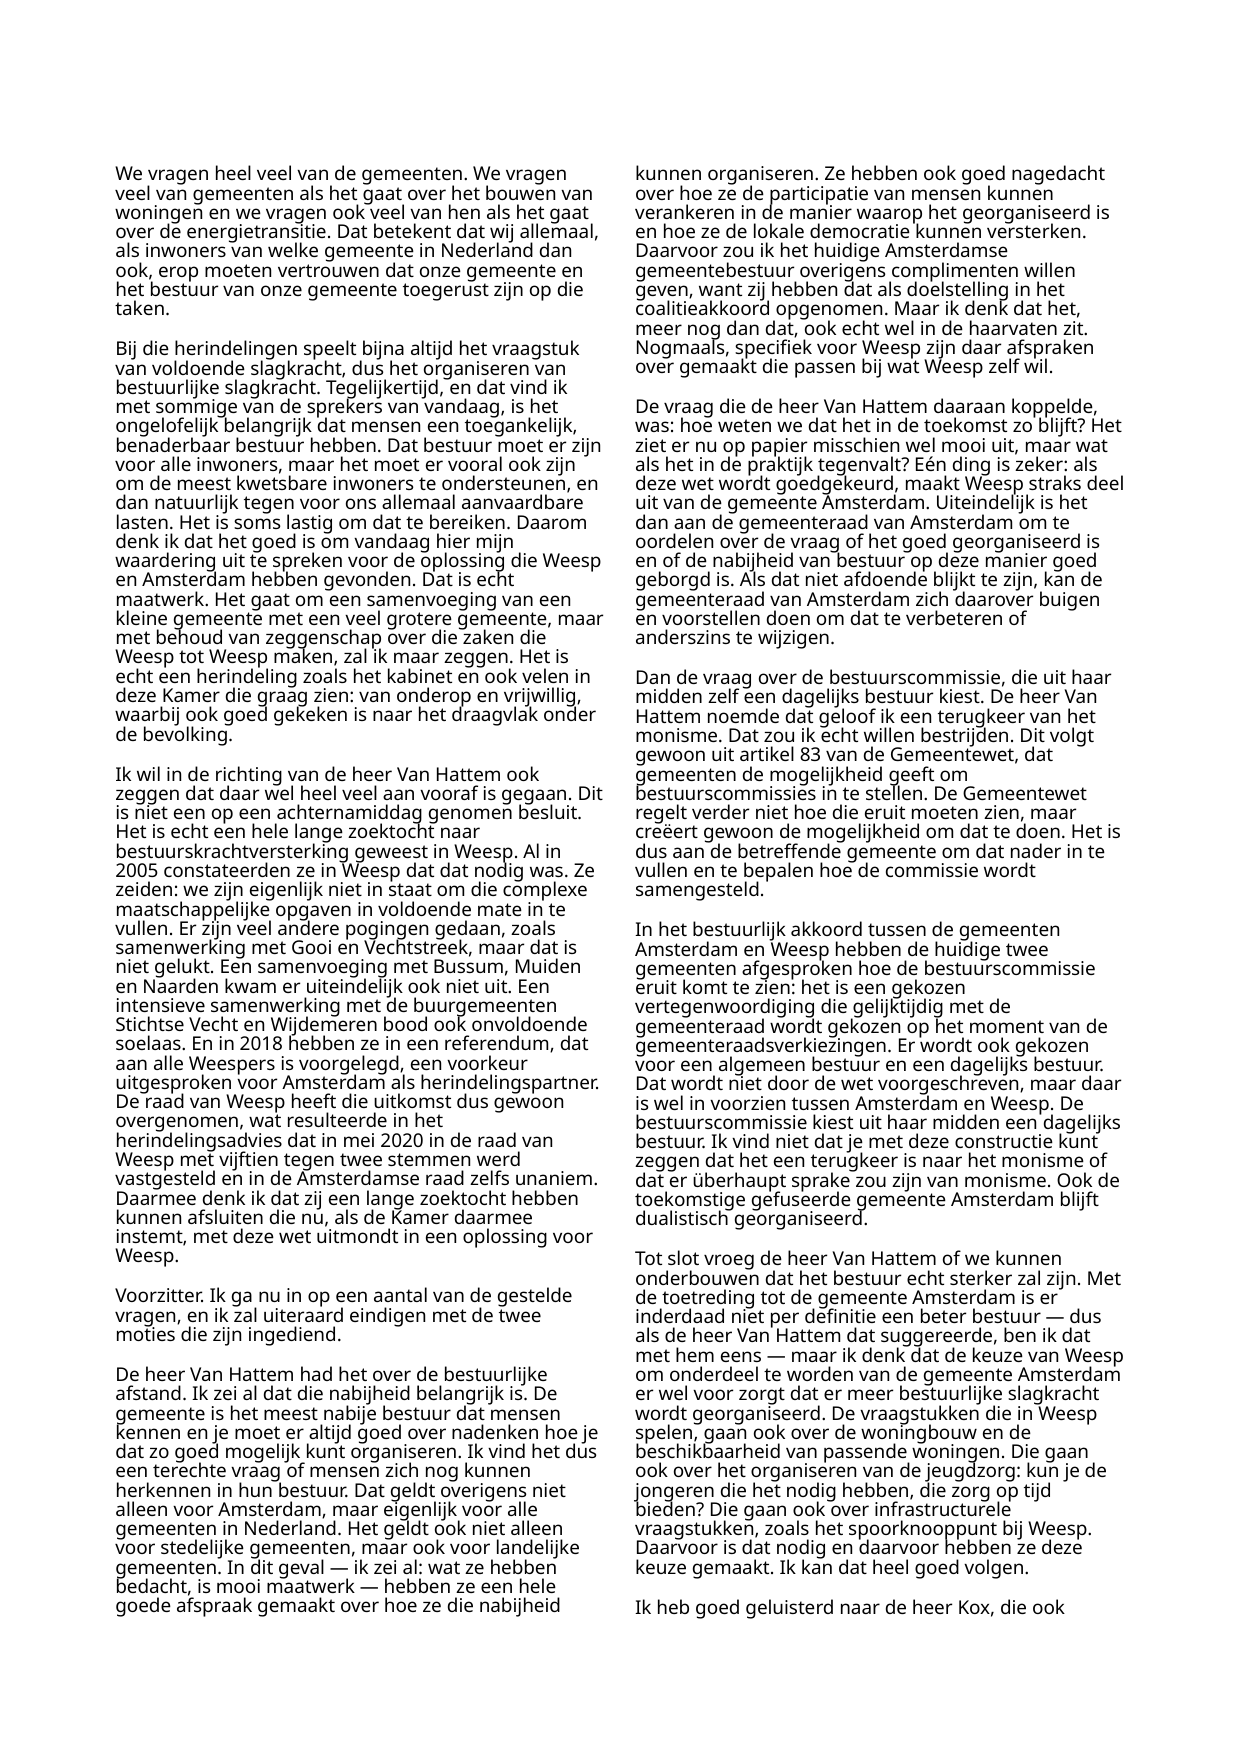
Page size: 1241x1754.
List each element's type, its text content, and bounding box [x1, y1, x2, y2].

text Dan de vraag over de bestuurscommissie, die uit haar midden zelf een dagelijks bestuur kiest. De heer Van Hattem noemde dat geloof ik een terugkeer van het monisme. Dat zou ik echt willen bestrijden. Dit volgt gewoon uit artikel 83 van de Gemeentewet, dat gemeenten de mogelijkheid geeft om bestuurscommissies in te stellen. De Gemeentewet regelt verder niet hoe die eruit moeten zien, maar creëert gewoon de mogelijkheid om dat te doen. Het is dus aan de betreffende gemeente om dat nader in te vullen en te bepalen hoe de commissie wordt samengesteld. [635, 669, 1125, 901]
text De vraag die de heer Van Hattem daaraan koppelde, was: hoe weten we dat het in de toekomst zo blijft? Het ziet er nu op papier misschien wel mooi uit, maar wat als het in de praktijk tegenvalt? Eén ding is zeker: als deze wet wordt goedgekeurd, maakt Weesp straks deel uit van de gemeente Amsterdam. Uiteindelijk is het dan aan de gemeenteraad van Amsterdam om te oordelen over de vraag of het goed georganiseerd is en of de nabijheid van bestuur op deze manier goed geborgd is. Als dat niet afdoende blijkt te zijn, kan de gemeenteraad van Amsterdam zich daarover buigen en voorstellen doen om dat te verbeteren of anderszins te wijzigen. [635, 398, 1125, 648]
text kunnen organiseren. Ze hebben ook goed nagedacht over hoe ze de participatie van mensen kunnen verankeren in de manier waarop het georganiseerd is en hoe ze de lokale democratie kunnen versterken. Daarvoor zou ik het huidige Amsterdamse gemeentebestuur overigens complimenten willen geven, want zij hebben dat als doelstelling in het coalitieakkoord opgenomen. Maar ik denk dat het, meer nog dan dat, ook echt wel in de haarvaten zit. Nogmaals, specifiek voor Weesp zijn daar afspraken over gemaakt die passen bij wat Weesp zelf wil. [635, 165, 1125, 377]
text Voorzitter. Ik ga nu in op een aantal van de gestelde vragen, en ik zal uiteraard eindigen met de twee moties die zijn ingediend. [115, 1287, 605, 1345]
text Bij die herindelingen speelt bijna altijd het vraagstuk van voldoende slagkracht, dus het organiseren van bestuurlijke slagkracht. Tegelijkertijd, en dat vind ik met sommige van de sprekers van vandaag, is het ongelofelijk belangrijk dat mensen een toegankelijk, benaderbaar bestuur hebben. Dat bestuur moet er zijn voor alle inwoners, maar het moet er vooral ook zijn om de meest kwetsbare inwoners te ondersteunen, en dan natuurlijk tegen voor ons allemaal aanvaardbare lasten. Het is soms lastig om dat te bereiken. Daarom denk ik dat het goed is om vandaag hier mijn waardering uit te spreken voor de oplossing die Weesp en Amsterdam hebben gevonden. Dat is echt maatwerk. Het gaat om een samenvoeging van een kleine gemeente met een veel grotere gemeente, maar met behoud van zeggenschap over die zaken die Weesp tot Weesp maken, zal ik maar zeggen. Het is echt een herindeling zoals het kabinet en ook velen in deze Kamer die graag zien: van onderop en vrijwillig, waarbij ook goed gekeken is naar het draagvlak onder de bevolking. [115, 340, 605, 745]
text De heer Van Hattem had het over de bestuurlijke afstand. Ik zei al dat die nabijheid belangrijk is. De gemeente is het meest nabije bestuur dat mensen kennen en je moet er altijd goed over nadenken hoe je dat zo goed mogelijk kunt organiseren. Ik vind het dus een terechte vraag of mensen zich nog kunnen herkennen in hun bestuur. Dat geldt overigens niet alleen voor Amsterdam, maar eigenlijk voor alle gemeenten in Nederland. Het geldt ook niet alleen voor stedelijke gemeenten, maar ook voor landelijke gemeenten. In dit geval — ik zei al: wat ze hebben bedacht, is mooi maatwerk — hebben ze een hele goede afspraak gemaakt over hoe ze die nabijheid [115, 1366, 605, 1616]
text Ik wil in de richting van de heer Van Hattem ook zeggen dat daar wel heel veel aan vooraf is gegaan. Dit is niet een op een achternamiddag genomen besluit. Het is echt een hele lange zoektocht naar bestuurskrachtversterking geweest in Weesp. Al in 2005 constateerden ze in Weesp dat dat nodig was. Ze zeiden: we zijn eigenlijk niet in staat om die complexe maatschappelijke opgaven in voldoende mate in te vullen. Er zijn veel andere pogingen gedaan, zoals samenwerking met Gooi en Vechtstreek, maar dat is niet gelukt. Een samenvoeging met Bussum, Muiden en Naarden kwam er uiteindelijk ook niet uit. Een intensieve samenwerking met de buurgemeenten Stichtse Vecht en Wijdemeren bood ook onvoldoende soelaas. En in 2018 hebben ze in een referendum, dat aan alle Weespers is voorgelegd, een voorkeur uitgesproken voor Amsterdam als herindelingspartner. De raad van Weesp heeft die uitkomst dus gewoon overgenomen, wat resulteerde in het herindelingsadvies dat in mei 2020 in de raad van Weesp met vijftien tegen twee stemmen werd vastgesteld en in de Amsterdamse raad zelfs unaniem. Daarmee denk ik dat zij een lange zoektocht hebben kunnen afsluiten die nu, als de Kamer daarmee instemt, met deze wet uitmondt in een oplossing voor Weesp. [115, 766, 605, 1267]
text Ik heb goed geluisterd naar de heer Kox, die ook [635, 1599, 1125, 1618]
text In het bestuurlijk akkoord tussen de gemeenten Amsterdam en Weesp hebben de huidige twee gemeenten afgesproken hoe de bestuurscommissie eruit komt te zien: het is een gekozen vertegenwoordiging die gelijktijdig met de gemeenteraad wordt gekozen op het moment van de gemeenteraadsverkiezingen. Er wordt ook gekozen voor een algemeen bestuur en een dagelijks bestuur. Dat wordt niet door de wet voorgeschreven, maar daar is wel in voorzien tussen Amsterdam en Weesp. De bestuurscommissie kiest uit haar midden een dagelijks bestuur. Ik vind niet dat je met deze constructie kunt zeggen dat het een terugkeer is naar het monisme of dat er überhaupt sprake zou zijn van monisme. Ook de toekomstige gefuseerde gemeente Amsterdam blijft dualistisch georganiseerd. [635, 921, 1125, 1229]
text We vragen heel veel van de gemeenten. We vragen veel van gemeenten als het gaat over het bouwen van woningen en we vragen ook veel van hen als het gaat over de energietransitie. Dat betekent dat wij allemaal, als inwoners van welke gemeente in Nederland dan ook, erop moeten vertrouwen dat onze gemeente en het bestuur van onze gemeente toegerust zijn op die taken. [115, 165, 605, 319]
text Tot slot vroeg de heer Van Hattem of we kunnen onderbouwen dat het bestuur echt sterker zal zijn. Met de toetreding tot de gemeente Amsterdam is er inderdaad niet per definitie een beter bestuur — dus als de heer Van Hattem dat suggereerde, ben ik dat met hem eens — maar ik denk dat de keuze van Weesp om onderdeel te worden van de gemeente Amsterdam er wel voor zorgt dat er meer bestuurlijke slagkracht wordt georganiseerd. De vraagstukken die in Weesp spelen, gaan ook over de woningbouw en de beschikbaarheid van passende woningen. Die gaan ook over het organiseren van de jeugdzorg: kun je de jongeren die het nodig hebben, die zorg op tijd bieden? Die gaan ook over infrastructurele vraagstukken, zoals het spoorknooppunt bij Weesp. Daarvoor is dat nodig en daarvoor hebben ze deze keuze gemaakt. Ik kan dat heel goed volgen. [635, 1250, 1125, 1578]
